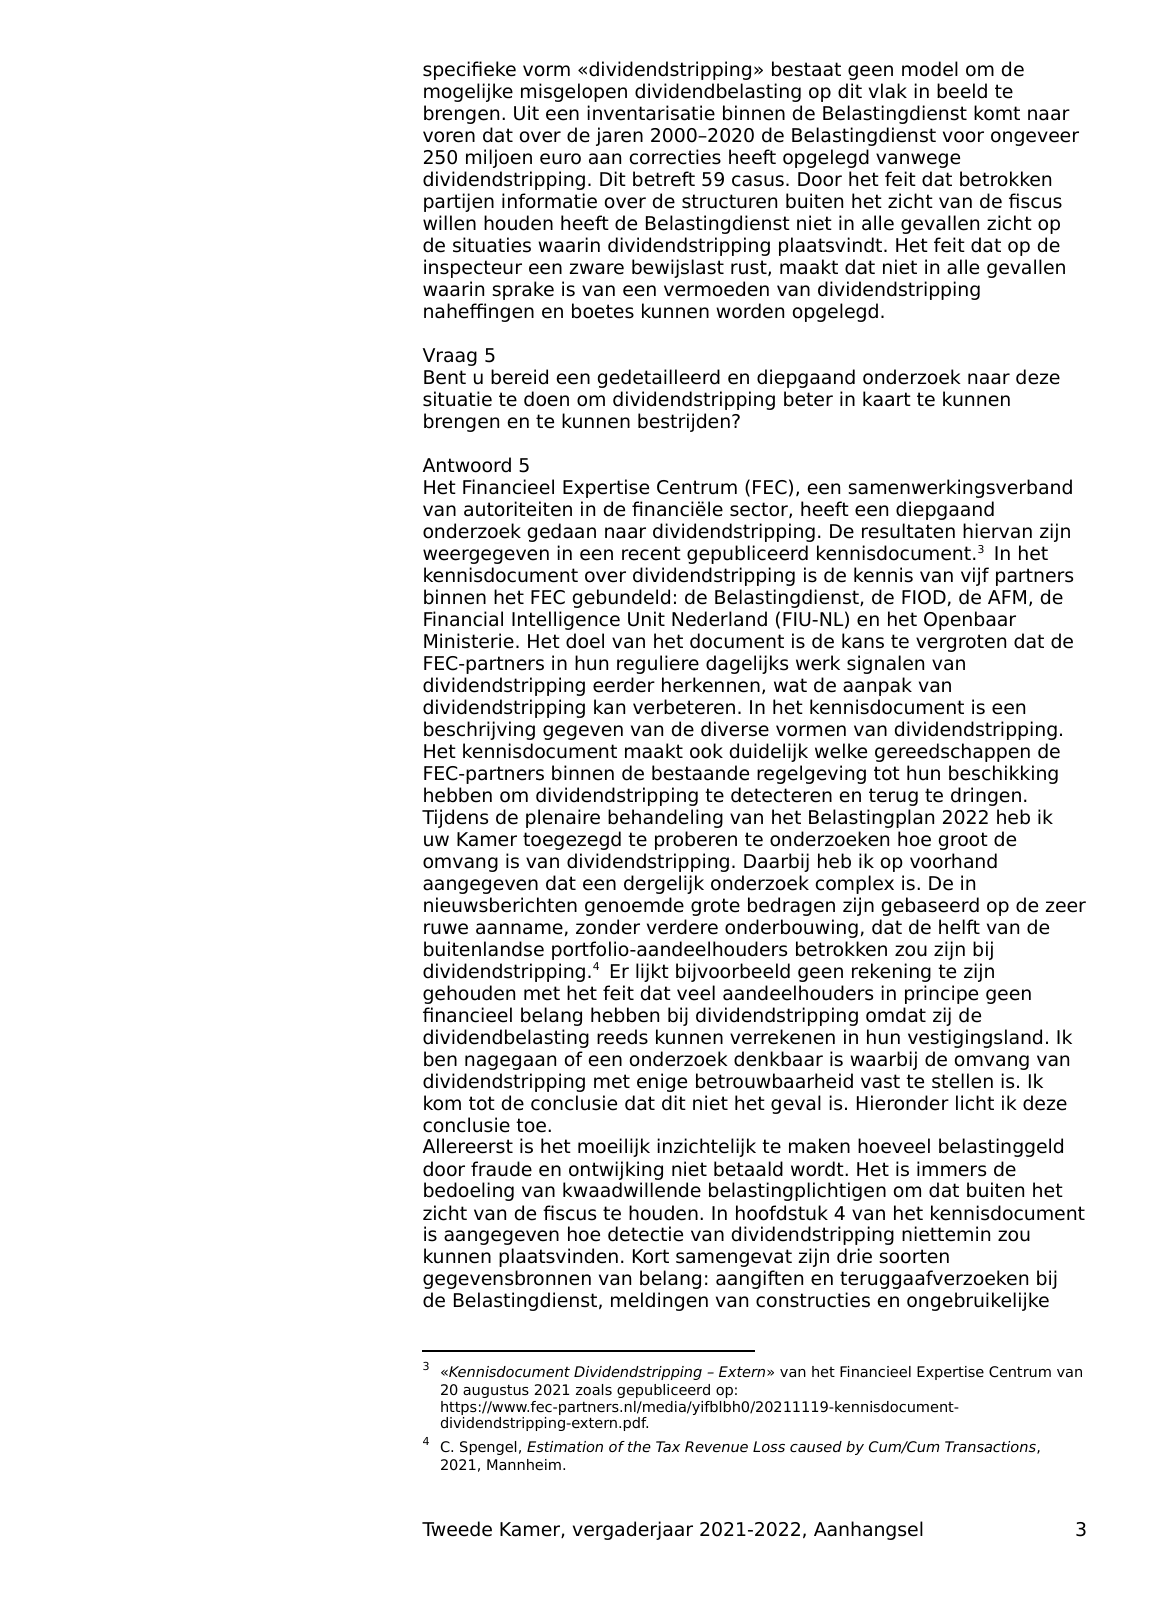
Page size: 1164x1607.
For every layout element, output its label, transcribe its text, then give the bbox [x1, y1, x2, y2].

text Allereerst is het moeilijk inzichtelijk te maken hoeveel belastinggeld door fraude en ontwijking niet betaald wordt. Het is immers de bedoeling van kwaadwillende belastingplichtigen om dat buiten het zicht van de fiscus te houden. In hoofdstuk 4 van het kennisdocument is aangegeven hoe detectie van dividendstripping niettemin zou kunnen plaatsvinden. Kort samengevat zijn drie soorten gegevensbronnen van belang: aangiften en teruggaafverzoeken bij de Belastingdienst, meldingen van constructies en ongebruikelijke [422, 1136, 1087, 1312]
text Bent u bereid een gedetailleerd en diepgaand onderzoek naar deze situatie te doen om dividendstripping beter in kaart te kunnen brengen en te kunnen bestrijden? [422, 367, 1087, 433]
text Het Financieel Expertise Centrum (FEC), een samenwerkingsverband van autoriteiten in de financiële sector, heeft een diepgaand onderzoek gedaan naar dividendstripping. De resultaten hiervan zijn weergegeven in een recent gepubliceerd kennisdocument. In het kennisdocument over dividendstripping is de kennis van vijf partners binnen het FEC gebundeld: de Belastingdienst, de FIOD, de AFM, de Financial Intelligence Unit Nederland (FIU-NL) en het Openbaar Ministerie. Het doel van het document is de kans te vergroten dat de FEC-partners in hun reguliere dagelijks werk signalen van dividendstripping eerder herkennen, wat de aanpak van dividendstripping kan verbeteren. In het kennisdocument is een beschrijving gegeven van de diverse vormen van dividendstripping. Het kennisdocument maakt ook duidelijk welke gereedschappen de FEC-partners binnen de bestaande regelgeving tot hun beschikking hebben om dividendstripping te detecteren en terug te dringen. [422, 477, 1087, 807]
text Antwoord 5 [422, 455, 1087, 477]
text Vraag 5 [422, 345, 1087, 367]
text «Kennisdocument Dividendstripping – Extern» van het Financieel Expertise Centrum van 20 augustus 2021 zoals gepubliceerd op: https://www.fec-partners.nl/media/yifblbh0/20211119-kennisdocument-dividendstripping-extern.pdf. [422, 1360, 1087, 1432]
text specifieke vorm «dividendstripping» bestaat geen model om de mogelijke misgelopen dividendbelasting op dit vlak in beeld te brengen. Uit een inventarisatie binnen de Belastingdienst komt naar voren dat over de jaren 2000–2020 de Belastingdienst voor ongeveer 250 miljoen euro aan correcties heeft opgelegd vanwege dividendstripping. Dit betreft 59 casus. Door het feit dat betrokken partijen informatie over de structuren buiten het zicht van de fiscus willen houden heeft de Belastingdienst niet in alle gevallen zicht op de situaties waarin dividendstripping plaatsvindt. Het feit dat op de inspecteur een zware bewijslast rust, maakt dat niet in alle gevallen waarin sprake is van een vermoeden van dividendstripping naheffingen en boetes kunnen worden opgelegd. [422, 59, 1087, 323]
text Tijdens de plenaire behandeling van het Belastingplan 2022 heb ik uw Kamer toegezegd te proberen te onderzoeken hoe groot de omvang is van dividendstripping. Daarbij heb ik op voorhand aangegeven dat een dergelijk onderzoek complex is. De in nieuwsberichten genoemde grote bedragen zijn gebaseerd op de zeer ruwe aanname, zonder verdere onderbouwing, dat de helft van de buitenlandse portfolio-aandeelhouders betrokken zou zijn bij dividendstripping. Er lijkt bijvoorbeeld geen rekening te zijn gehouden met het feit dat veel aandeelhouders in principe geen financieel belang hebben bij dividendstripping omdat zij de dividendbelasting reeds kunnen verrekenen in hun vestigingsland. Ik ben nagegaan of een onderzoek denkbaar is waarbij de omvang van dividendstripping met enige betrouwbaarheid vast te stellen is. Ik kom tot de conclusie dat dit niet het geval is. Hieronder licht ik deze conclusie toe. [422, 807, 1087, 1136]
text C. Spengel, Estimation of the Tax Revenue Loss caused by Cum/Cum Transactions, 2021, Mannheim. [422, 1435, 1087, 1474]
